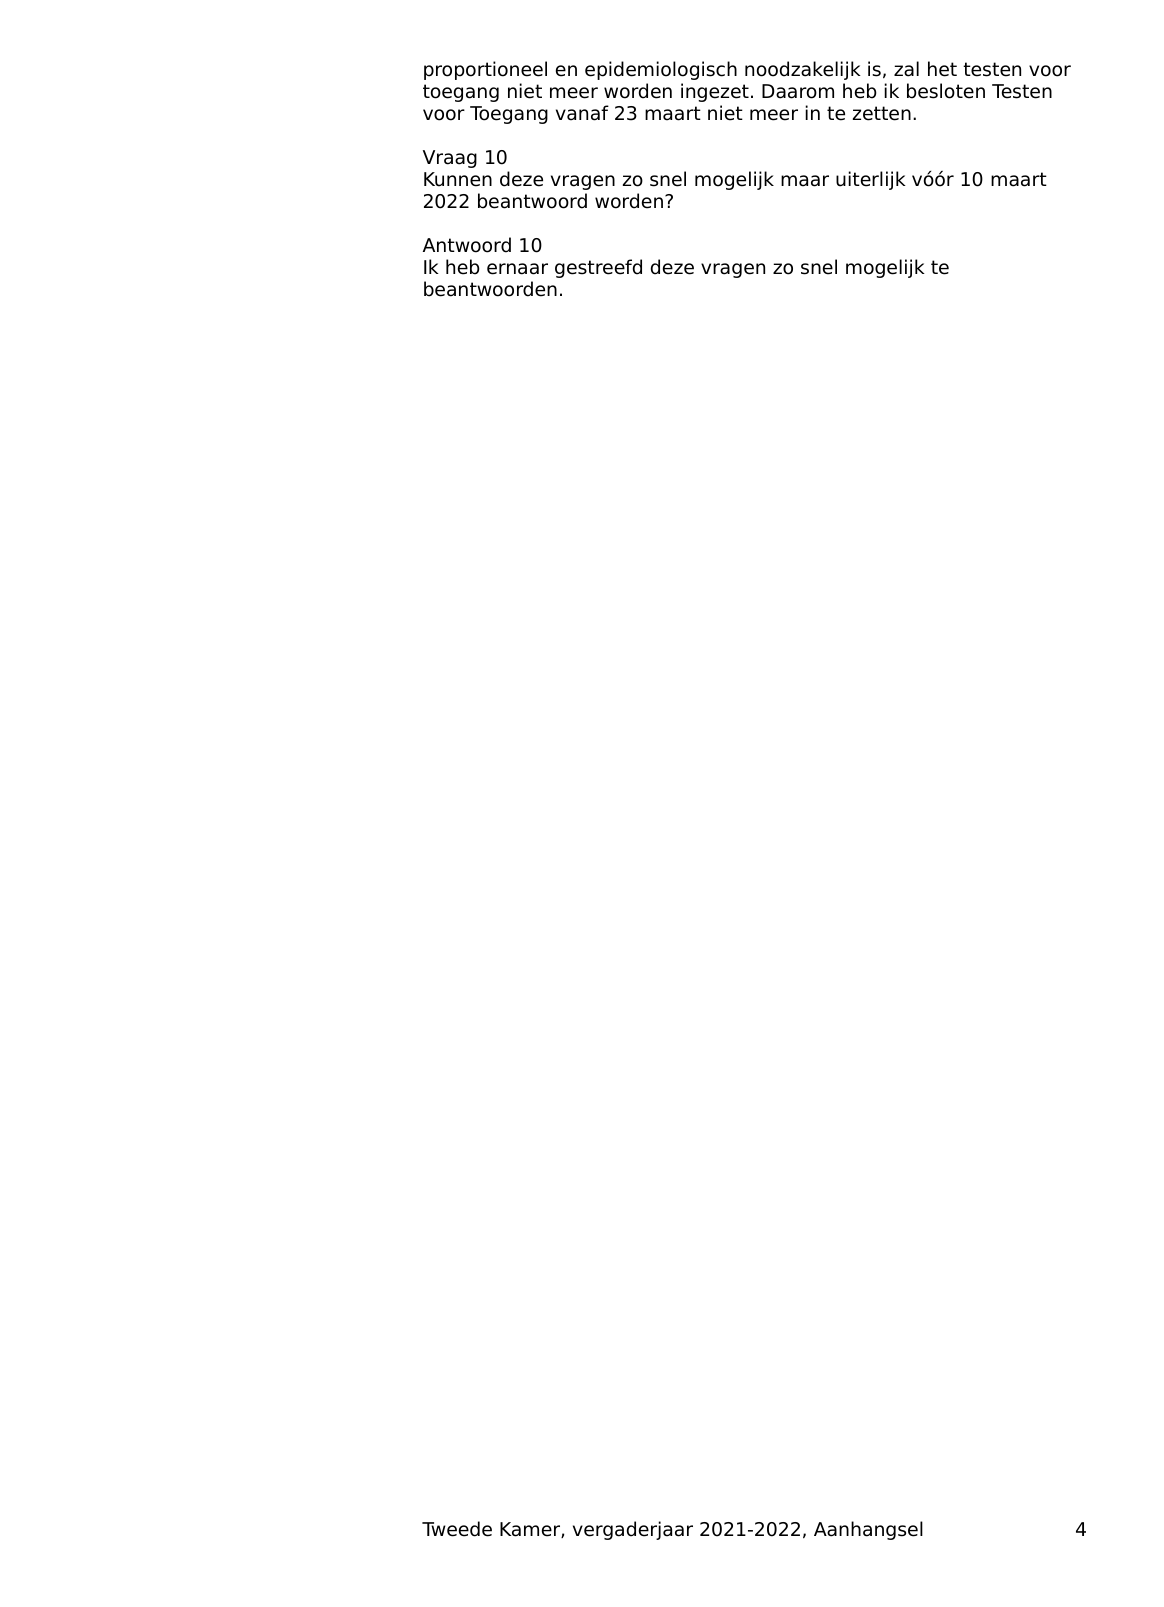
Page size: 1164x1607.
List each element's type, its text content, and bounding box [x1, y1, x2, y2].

text Ik heb ernaar gestreefd deze vragen zo snel mogelijk te beantwoorden. [422, 257, 1087, 301]
text Kunnen deze vragen zo snel mogelijk maar uiterlijk vóór 10 maart 2022 beantwoord worden? [422, 169, 1087, 213]
text Antwoord 10 [422, 235, 1087, 257]
text Vraag 10 [422, 147, 1087, 169]
text proportioneel en epidemiologisch noodzakelijk is, zal het testen voor toegang niet meer worden ingezet. Daarom heb ik besloten Testen voor Toegang vanaf 23 maart niet meer in te zetten. [422, 59, 1087, 125]
